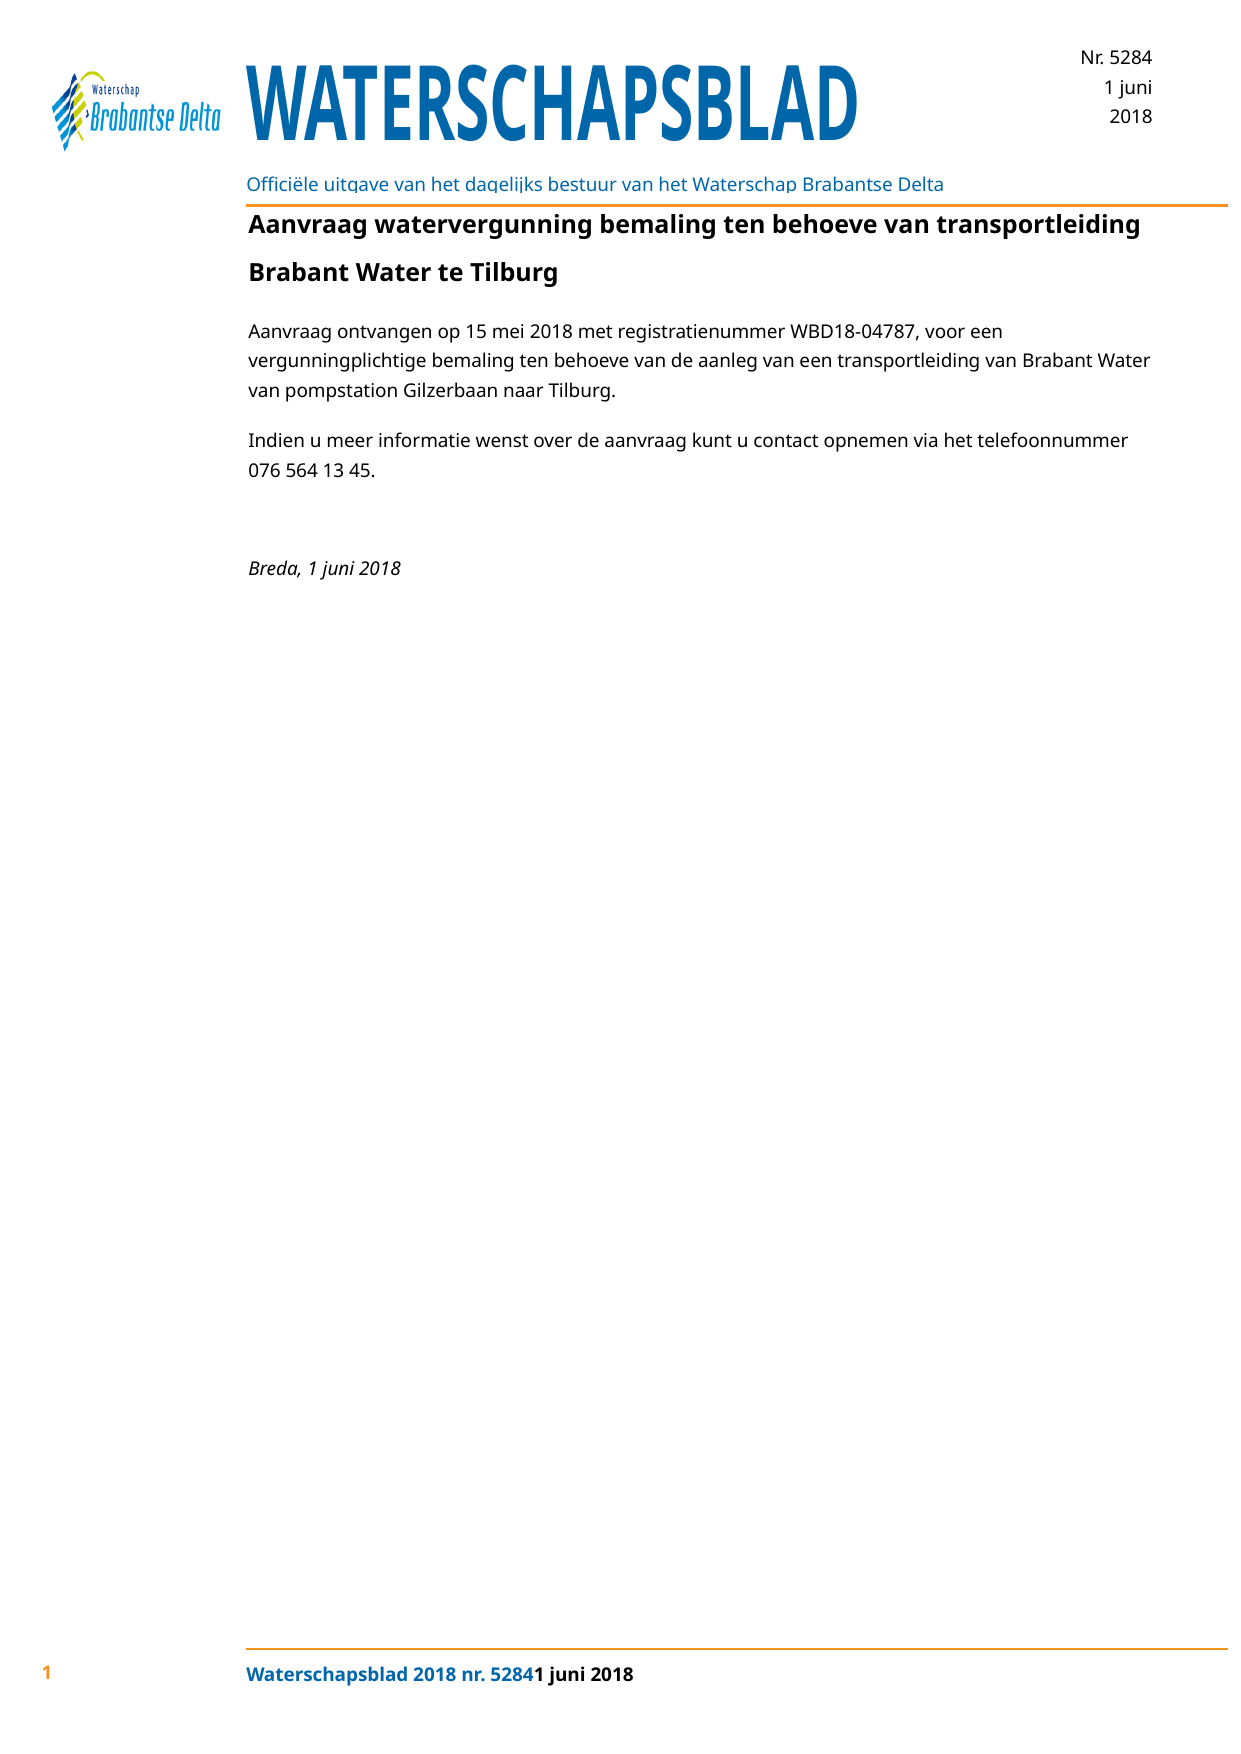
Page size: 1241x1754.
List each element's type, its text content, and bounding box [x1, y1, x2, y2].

text Aanvraag watervergunning bemaling ten behoeve van transportleiding Brabant Water te Tilburg [248, 207, 1152, 288]
picture [41, 47, 231, 172]
text Aanvraag ontvangen op 15 mei 2018 met registratienummer WBD18-04787, voor een vergunningplichtige bemaling ten behoeve van de aanleg van een transportleiding van Brabant Water van pompstation Gilzerbaan naar Tilburg. [248, 318, 1152, 403]
text Breda, 1 juni 2018 [248, 555, 1152, 581]
text Indien u meer informatie wenst over de aanvraag kunt u contact opnemen via het telefoonnummer 076 564 13 45. [248, 427, 1152, 483]
